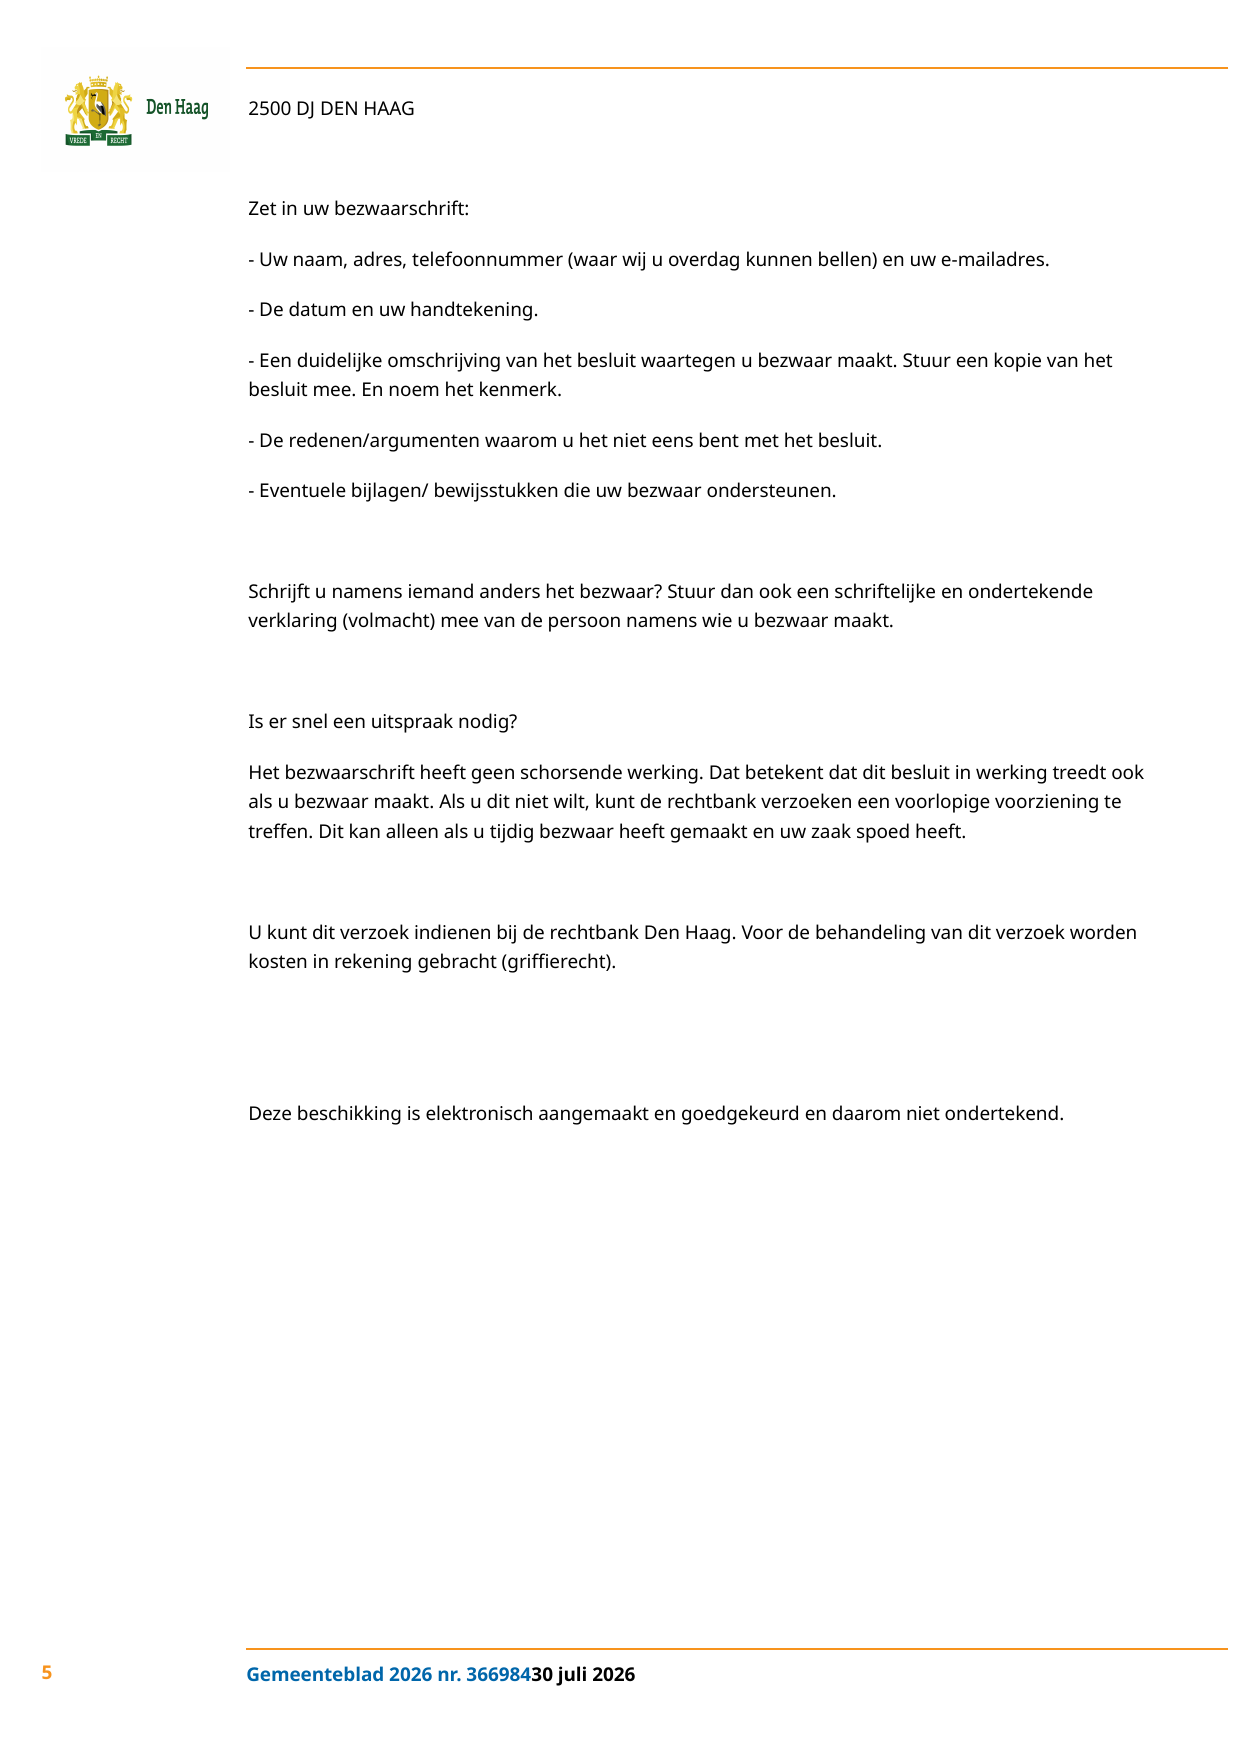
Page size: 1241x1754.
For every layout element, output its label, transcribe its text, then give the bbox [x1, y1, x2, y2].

text Deze beschikking is elektronisch aangemaakt en goedgekeurd en daarom niet ondertekend. [248, 1100, 1152, 1126]
text Het bezwaarschrift heeft geen schorsende werking. Dat betekent dat dit besluit in werking treedt ook als u bezwaar maakt. Als u dit niet wilt, kunt de rechtbank verzoeken een voorlopige voorziening te treffen. Dit kan alleen als u tijdig bezwaar heeft gemaakt en uw zaak spoed heeft. [248, 759, 1152, 844]
text Is er snel een uitspraak nodig? [248, 708, 1152, 734]
text - De redenen/argumenten waarom u het niet eens bent met het besluit. [248, 427, 1152, 453]
text - De datum en uw handtekening. [248, 296, 1152, 322]
text - Een duidelijke omschrijving van het besluit waartegen u bezwaar maakt. Stuur een kopie van het besluit mee. En noem het kenmerk. [248, 347, 1152, 402]
text - Eventuele bijlagen/ bewijsstukken die uw bezwaar ondersteunen. [248, 477, 1152, 503]
picture [41, 47, 231, 172]
text Zet in uw bezwaarschrift: [248, 196, 1152, 221]
text U kunt dit verzoek indienen bij de rechtbank Den Haag. Voor de behandeling van dit verzoek worden kosten in rekening gebracht (griffierecht). [248, 919, 1152, 974]
text 2500 DJ DEN HAAG [248, 95, 1152, 121]
text Schrijft u namens iemand anders het bezwaar? Stuur dan ook een schriftelijke en ondertekende verklaring (volmacht) mee van de persoon namens wie u bezwaar maakt. [248, 578, 1152, 633]
text - Uw naam, adres, telefoonnummer (waar wij u overdag kunnen bellen) en uw e-mailadres. [248, 246, 1152, 272]
